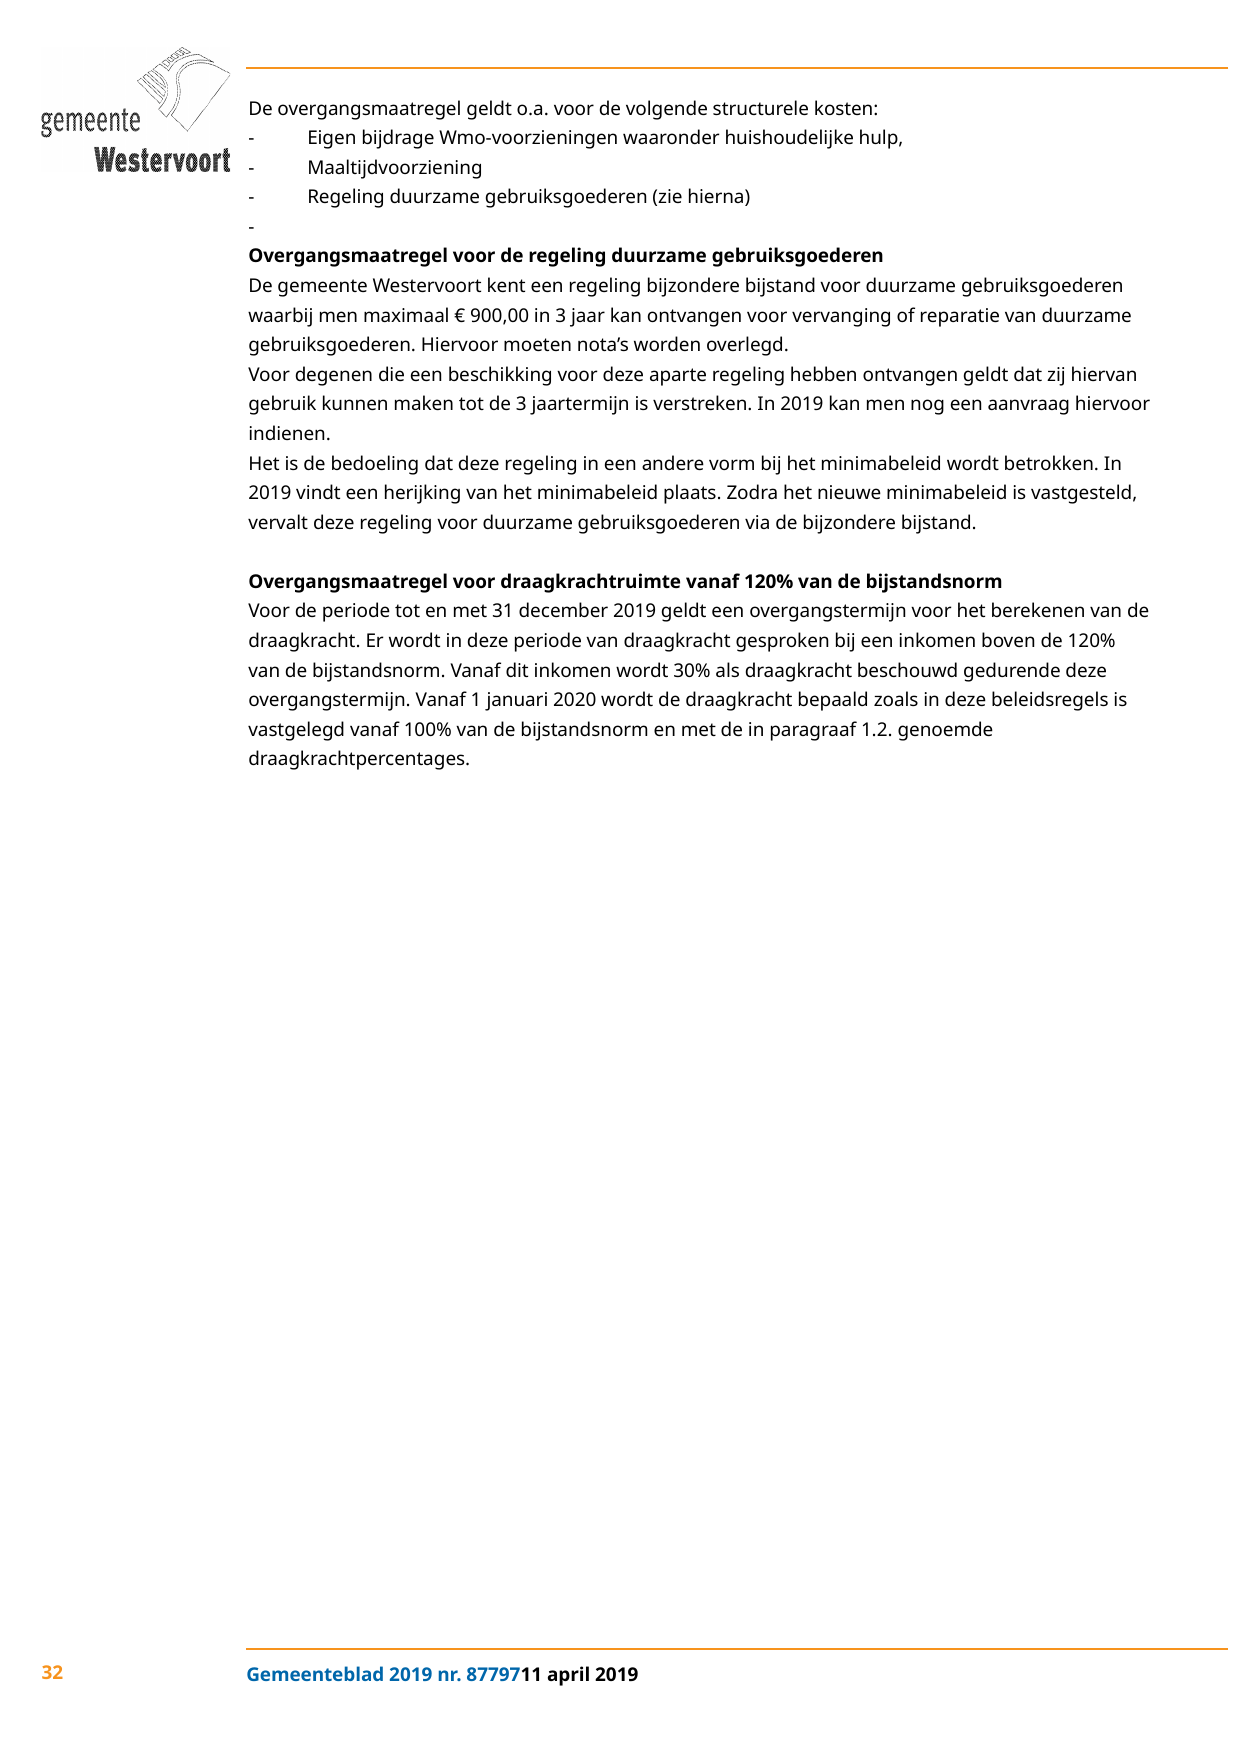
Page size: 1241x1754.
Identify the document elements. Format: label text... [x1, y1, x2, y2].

text Overgangsmaatregel voor de regeling duurzame gebruiksgoederen [248, 243, 1152, 268]
list Regeling duurzame gebruiksgoederen (zie hierna) [248, 183, 1152, 209]
text De gemeente Westervoort kent een regeling bijzondere bijstand voor duurzame gebruiksgoederen waarbij men maximaal € 900,00 in 3 jaar kan ontvangen voor vervanging of reparatie van duurzame gebruiksgoederen. Hiervoor moeten nota’s worden overlegd. [248, 272, 1152, 357]
text De overgangsmaatregel geldt o.a. voor de volgende structurele kosten: [248, 95, 1152, 121]
text Voor degenen die een beschikking voor deze aparte regeling hebben ontvangen geldt dat zij hiervan gebruik kunnen maken tot de 3 jaartermijn is verstreken. In 2019 kan men nog een aanvraag hiervoor indienen. [248, 361, 1152, 446]
list Eigen bijdrage Wmo-voorzieningen waaronder huishoudelijke hulp, [248, 124, 1152, 150]
text Overgangsmaatregel voor draagkrachtruimte vanaf 120% van de bijstandsnorm [248, 568, 1152, 594]
picture [41, 47, 231, 172]
text Voor de periode tot en met 31 december 2019 geldt een overgangstermijn voor het berekenen van de draagkracht. Er wordt in deze periode van draagkracht gesproken bij een inkomen boven de 120% van de bijstandsnorm. Vanaf dit inkomen wordt 30% als draagkracht beschouwd gedurende deze overgangstermijn. Vanaf 1 januari 2020 wordt de draagkracht bepaald zoals in deze beleidsregels is vastgelegd vanaf 100% van de bijstandsnorm en met de in paragraaf 1.2. genoemde draagkrachtpercentages. [248, 598, 1152, 771]
list Maaltijdvoorziening [248, 154, 1152, 180]
text Het is de bedoeling dat deze regeling in een andere vorm bij het minimabeleid wordt betrokken. In 2019 vindt een herijking van het minimabeleid plaats. Zodra het nieuwe minimabeleid is vastgesteld, vervalt deze regeling voor duurzame gebruiksgoederen via de bijzondere bijstand. [248, 450, 1152, 535]
